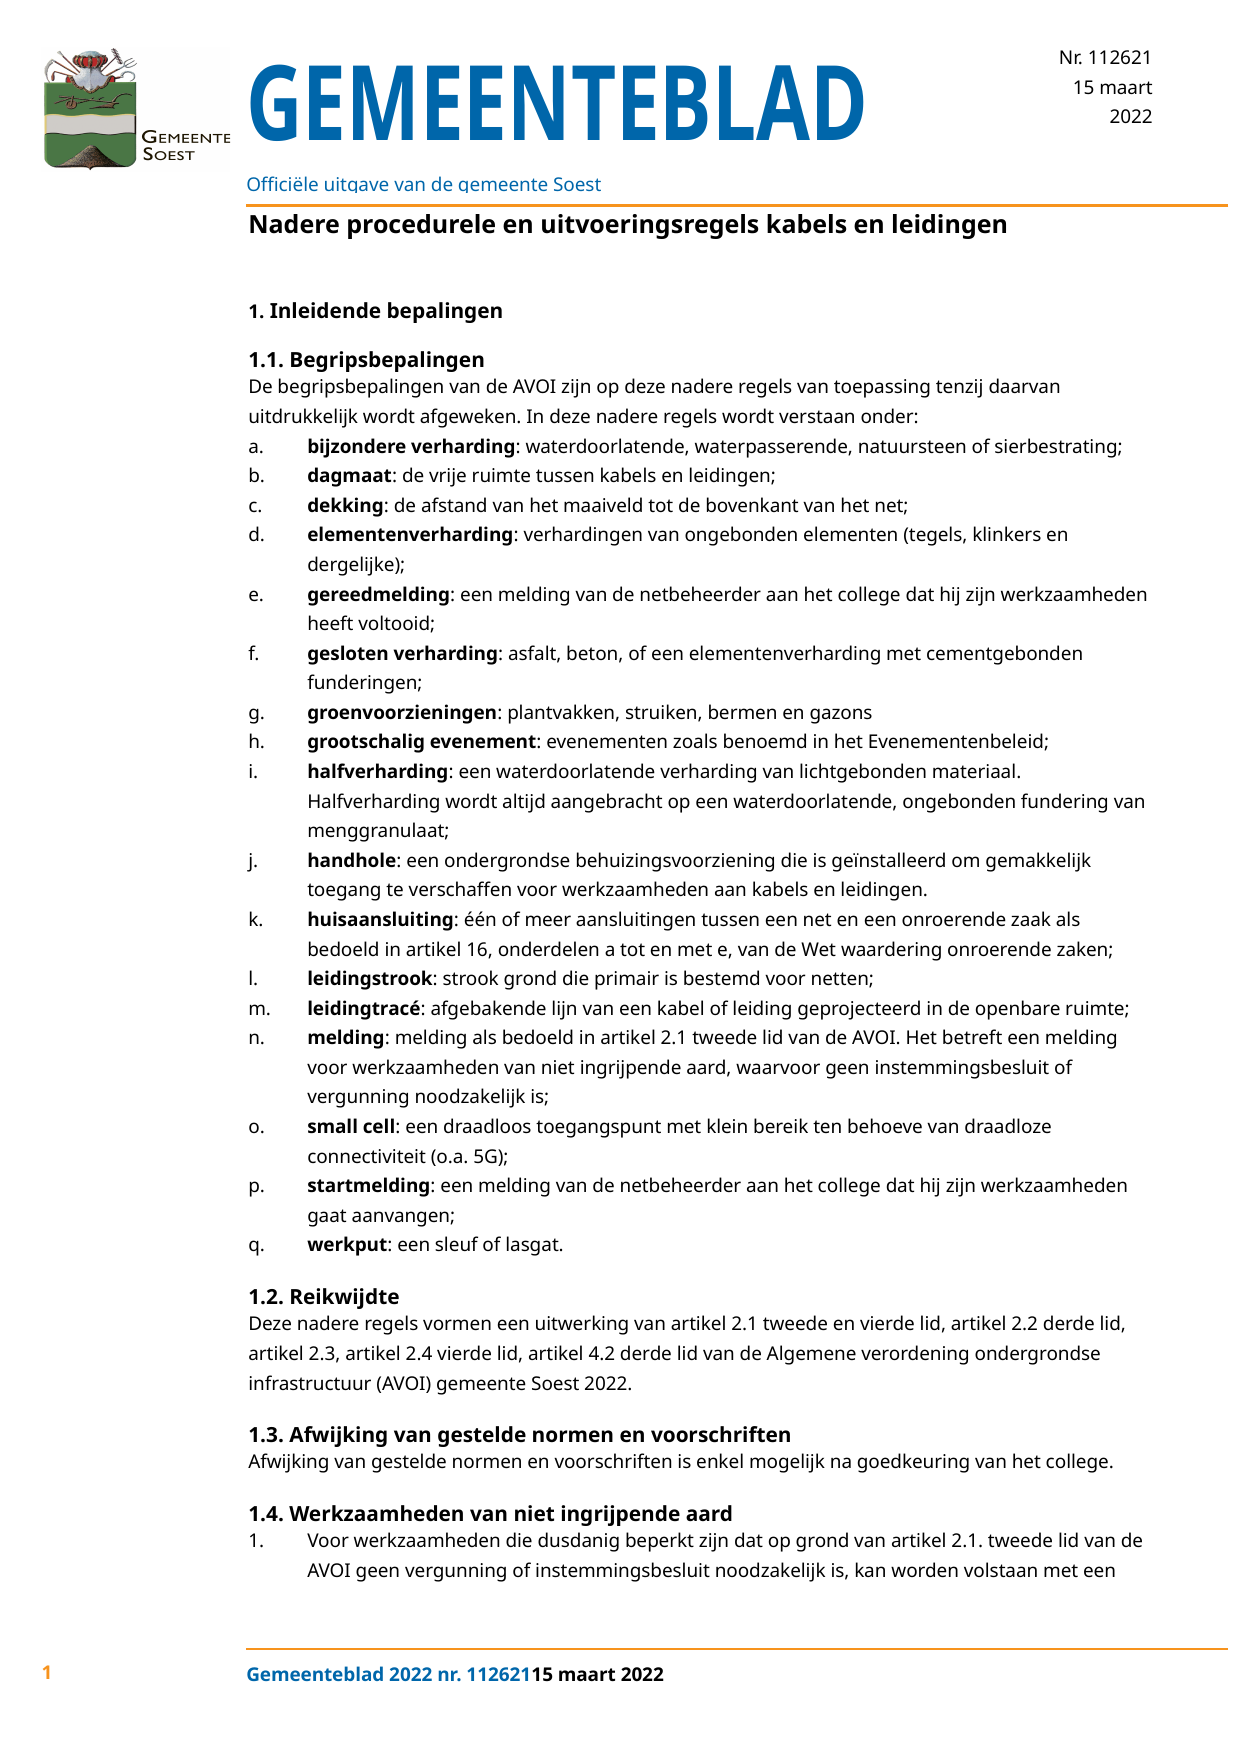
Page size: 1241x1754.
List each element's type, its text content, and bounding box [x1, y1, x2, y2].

list gereedmelding: een melding van de netbeheerder aan het college dat hij zijn werkzaamheden heeft voltooid; [248, 581, 1152, 636]
list halfverharding: een waterdoorlatende verharding van lichtgebonden materiaal. Halfverharding wordt altijd aangebracht op een waterdoorlatende, ongebonden fundering van menggranulaat; [248, 758, 1152, 843]
list gesloten verharding: asfalt, beton, of een elementenverharding met cementgebonden funderingen; [248, 640, 1152, 695]
list leidingtracé: afgebakende lijn van een kabel of leiding geprojecteerd in de openbare ruimte; [248, 995, 1152, 1021]
list huisaansluiting: één of meer aansluitingen tussen een net en een onroerende zaak als bedoeld in artikel 16, onderdelen a tot en met e, van de Wet waardering onroerende zaken; [248, 906, 1152, 962]
picture [41, 47, 231, 172]
text 1. Inleidende bepalingen [248, 296, 1152, 324]
text De begripsbepalingen van de AVOI zijn op deze nadere regels van toepassing tenzij daarvan uitdrukkelijk wordt afgeweken. In deze nadere regels wordt verstaan onder: [248, 374, 1152, 429]
text Nadere procedurele en uitvoeringsregels kabels en leidingen [248, 207, 1152, 241]
list groenvoorzieningen: plantvakken, struiken, bermen en gazons [248, 699, 1152, 725]
list elementenverharding: verhardingen van ongebonden elementen (tegels, klinkers en dergelijke); [248, 522, 1152, 577]
list handhole: een ondergrondse behuizingsvoorziening die is geïnstalleerd om gemakkelijk toegang te verschaffen voor werkzaamheden aan kabels en leidingen. [248, 847, 1152, 902]
list melding: melding als bedoeld in artikel 2.1 tweede lid van de AVOI. Het betreft een melding voor werkzaamheden van niet ingrijpende aard, waarvoor geen instemmingsbesluit of vergunning noodzakelijk is; [248, 1024, 1152, 1109]
list startmelding: een melding van de netbeheerder aan het college dat hij zijn werkzaamheden gaat aanvangen; [248, 1172, 1152, 1228]
text 1.4. Werkzaamheden van niet ingrijpende aard [248, 1499, 1152, 1527]
list bijzondere verharding: waterdoorlatende, waterpasserende, natuursteen of sierbestrating; [248, 433, 1152, 459]
text Afwijking van gestelde normen en voorschriften is enkel mogelijk na goedkeuring van het college. [248, 1448, 1152, 1474]
text Deze nadere regels vormen een uitwerking van artikel 2.1 tweede en vierde lid, artikel 2.2 derde lid, artikel 2.3, artikel 2.4 vierde lid, artikel 4.2 derde lid van de Algemene verordening ondergrondse infrastructuur (AVOI) gemeente Soest 2022. [248, 1311, 1152, 1395]
text 1.2. Reikwijdte [248, 1282, 1152, 1311]
text 1.3. Afwijking van gestelde normen en voorschriften [248, 1420, 1152, 1448]
list dagmaat: de vrije ruimte tussen kabels en leidingen; [248, 462, 1152, 488]
list dekking: de afstand van het maaiveld tot de bovenkant van het net; [248, 492, 1152, 518]
text 1.1. Begripsbepalingen [248, 345, 1152, 374]
list small cell: een draadloos toegangspunt met klein bereik ten behoeve van draadloze connectiviteit (o.a. 5G); [248, 1113, 1152, 1169]
list grootschalig evenement: evenementen zoals benoemd in het Evenementenbeleid; [248, 729, 1152, 754]
list leidingstrook: strook grond die primair is bestemd voor netten; [248, 965, 1152, 991]
list Voor werkzaamheden die dusdanig beperkt zijn dat op grond van artikel 2.1. tweede lid van de AVOI geen vergunning of instemmingsbesluit noodzakelijk is, kan worden volstaan met een [248, 1527, 1152, 1583]
list werkput: een sleuf of lasgat. [248, 1232, 1152, 1257]
